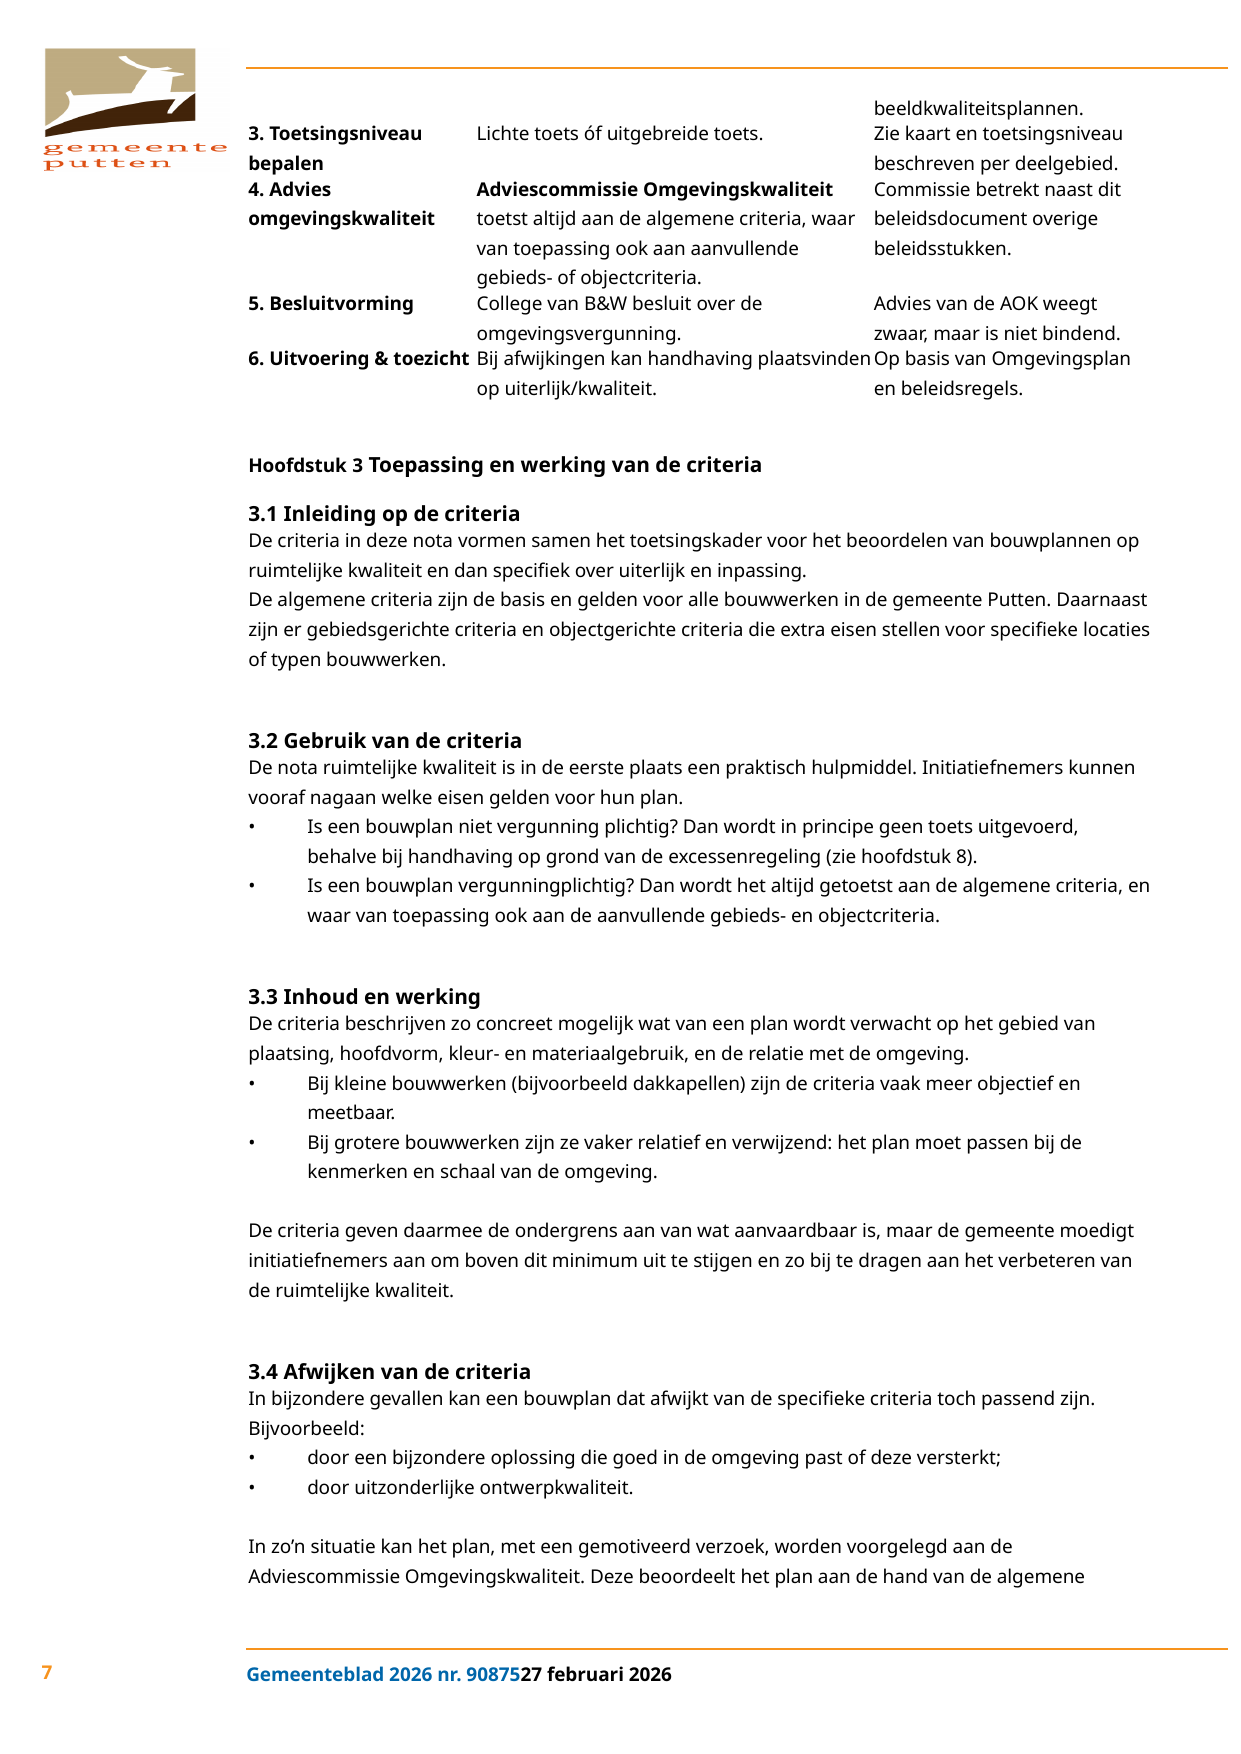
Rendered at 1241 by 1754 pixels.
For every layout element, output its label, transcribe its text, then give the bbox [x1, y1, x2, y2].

table_cell Commissie betrekt naast dit beleidsdocument overige beleidsstukken. [874, 176, 1152, 290]
list Bij kleine bouwwerken (bijvoorbeeld dakkapellen) zijn de criteria vaak meer objectief en meetbaar. [248, 1070, 1152, 1125]
text De nota ruimtelijke kwaliteit is in de eerste plaats een praktisch hulpmiddel. Initiatiefnemers kunnen vooraf nagaan welke eisen gelden voor hun plan. [248, 754, 1152, 809]
table_cell 4. Advies omgevingskwaliteit [248, 176, 476, 290]
list Is een bouwplan niet vergunning plichtig? Dan wordt in principe geen toets uitgevoerd, behalve bij handhaving op grond van de excessenregeling (zie hoofdstuk 8). [248, 813, 1152, 869]
table_cell Bij afwijkingen kan handhaving plaatsvinden op uiterlijk/kwaliteit. [476, 346, 873, 401]
table_cell 5. Besluitvorming [248, 290, 476, 346]
text De criteria in deze nota vormen samen het toetsingskader voor het beoordelen van bouwplannen op ruimtelijke kwaliteit en dan specifiek over uiterlijk en inpassing. [248, 527, 1152, 583]
table_cell Lichte toets óf uitgebreide toets. [476, 121, 873, 176]
text 3.3 Inhoud en werking [248, 982, 1152, 1011]
table_cell beeldkwaliteitsplannen. [874, 95, 1152, 121]
table_cell Op basis van Omgevingsplan en beleidsregels. [874, 346, 1152, 401]
table_cell Advies van de AOK weegt zwaar, maar is niet bindend. [874, 290, 1152, 346]
table_cell [248, 95, 476, 121]
table_cell [476, 95, 873, 121]
table_cell 6. Uitvoering & toezicht [248, 346, 476, 401]
list Is een bouwplan vergunningplichtig? Dan wordt het altijd getoetst aan de algemene criteria, en waar van toepassing ook aan de aanvullende gebieds- en objectcriteria. [248, 873, 1152, 928]
table_cell Adviescommissie Omgevingskwaliteit toetst altijd aan de algemene criteria, waar van toepassing ook aan aanvullende gebieds- of objectcriteria. [476, 176, 873, 290]
table_cell Zie kaart en toetsingsniveau beschreven per deelgebied. [874, 121, 1152, 176]
text 3.1 Inleiding op de criteria [248, 499, 1152, 527]
list door uitzonderlijke ontwerpkwaliteit. [248, 1474, 1152, 1500]
list Bij grotere bouwwerken zijn ze vaker relatief en verwijzend: het plan moet passen bij de kenmerken en schaal van de omgeving. [248, 1129, 1152, 1184]
text In zo’n situatie kan het plan, met een gemotiveerd verzoek, worden voorgelegd aan de Adviescommissie Omgevingskwaliteit. Deze beoordeelt het plan aan de hand van de algemene [248, 1533, 1152, 1588]
text 3.2 Gebruik van de criteria [248, 726, 1152, 754]
picture [41, 47, 231, 172]
text Bijvoorbeeld: [248, 1415, 1152, 1441]
text De algemene criteria zijn de basis en gelden voor alle bouwwerken in de gemeente Putten. Daarnaast zijn er gebiedsgerichte criteria en objectgerichte criteria die extra eisen stellen voor specifieke locaties of typen bouwwerken. [248, 587, 1152, 672]
text 3.4 Afwijken van de criteria [248, 1357, 1152, 1385]
text De criteria beschrijven zo concreet mogelijk wat van een plan wordt verwacht op het gebied van plaatsing, hoofdvorm, kleur- en materiaalgebruik, en de relatie met de omgeving. [248, 1011, 1152, 1066]
text De criteria geven daarmee de ondergrens aan van wat aanvaardbaar is, maar de gemeente moedigt initiatiefnemers aan om boven dit minimum uit te stijgen en zo bij te dragen aan het verbeteren van de ruimtelijke kwaliteit. [248, 1218, 1152, 1303]
text In bijzondere gevallen kan een bouwplan dat afwijkt van de specifieke criteria toch passend zijn. [248, 1385, 1152, 1411]
list door een bijzondere oplossing die goed in de omgeving past of deze versterkt; [248, 1444, 1152, 1470]
table_cell 3. Toetsingsniveau bepalen [248, 121, 476, 176]
table_cell College van B&W besluit over de omgevingsvergunning. [476, 290, 873, 346]
text Hoofdstuk 3 Toepassing en werking van de criteria [248, 450, 1152, 478]
